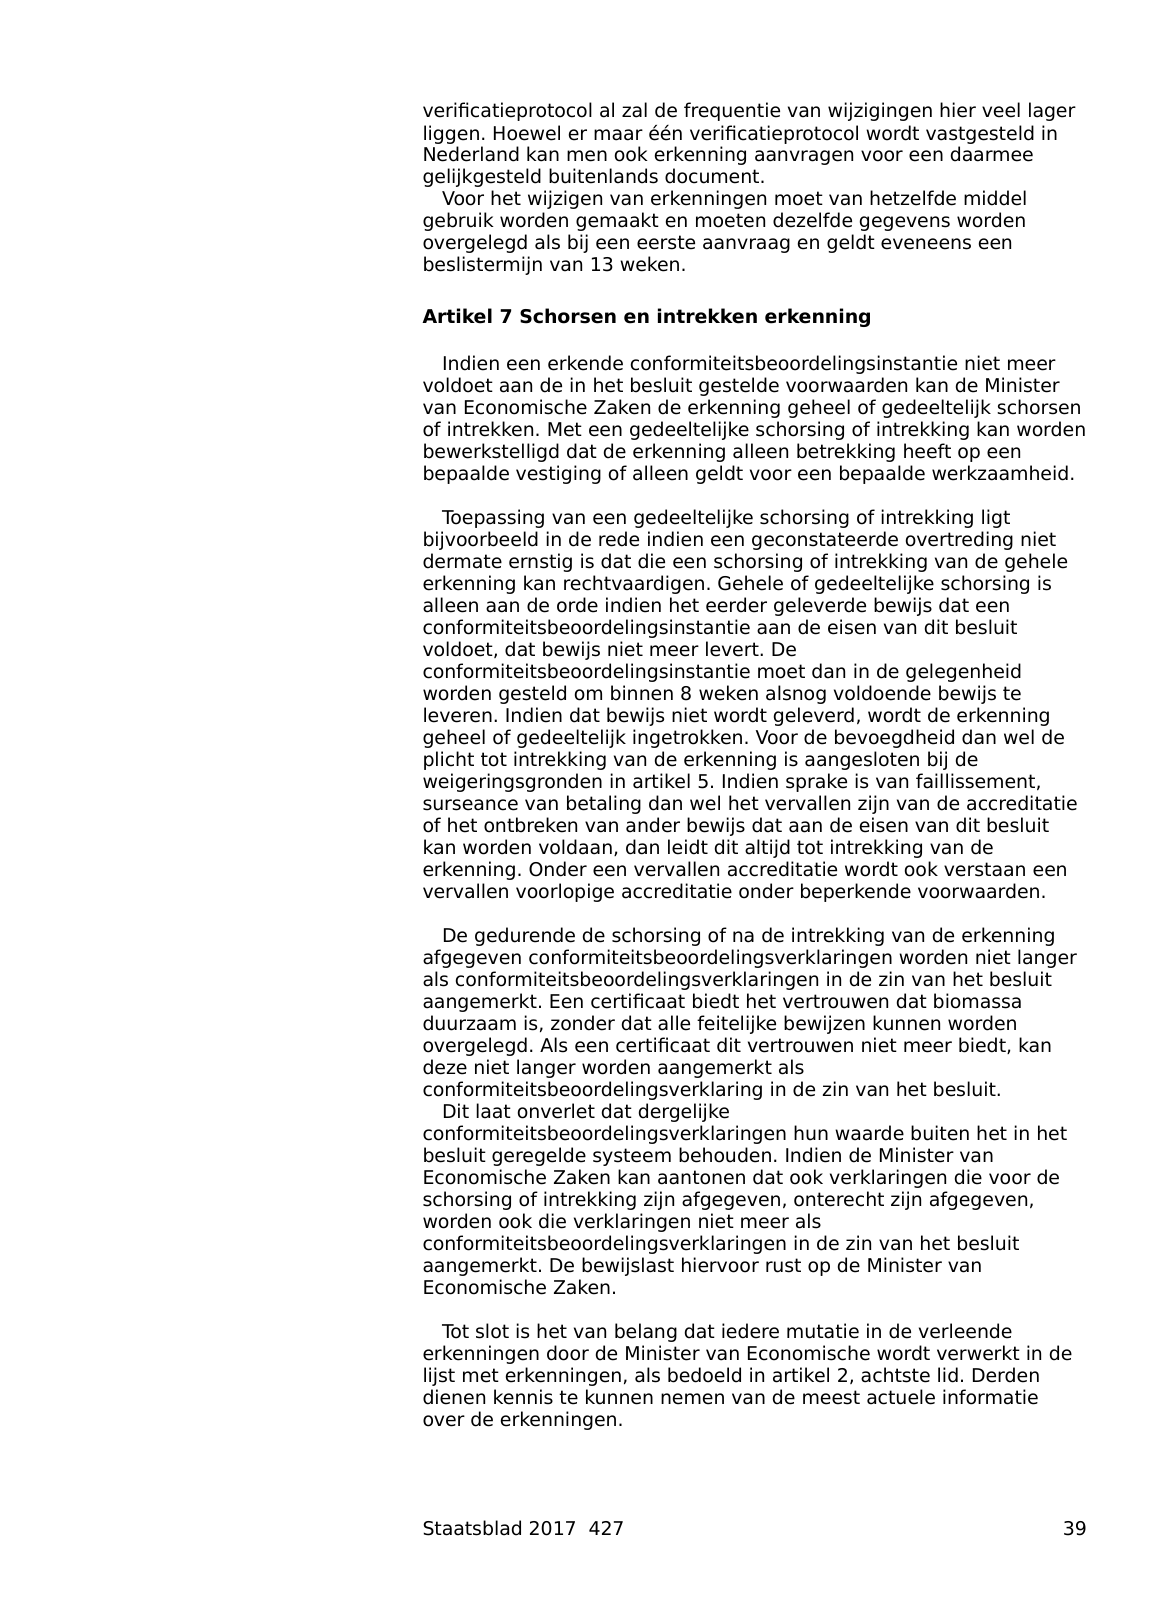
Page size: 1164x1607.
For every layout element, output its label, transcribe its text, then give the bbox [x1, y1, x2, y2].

text verificatieprotocol al zal de frequentie van wijzigingen hier veel lager liggen. Hoewel er maar één verificatieprotocol wordt vastgesteld in Nederland kan men ook erkenning aanvragen voor een daarmee gelijkgesteld buitenlands document. [422, 100, 1087, 188]
subtitle Artikel 7 Schorsen en intrekken erkenning [422, 306, 1087, 328]
text Indien een erkende conformiteitsbeoordelingsinstantie niet meer voldoet aan de in het besluit gestelde voorwaarden kan de Minister van Economische Zaken de erkenning geheel of gedeeltelijk schorsen of intrekken. Met een gedeeltelijke schorsing of intrekking kan worden bewerkstelligd dat de erkenning alleen betrekking heeft op een bepaalde vestiging of alleen geldt voor een bepaalde werkzaamheid. [422, 353, 1087, 485]
text Tot slot is het van belang dat iedere mutatie in de verleende erkenningen door de Minister van Economische wordt verwerkt in de lijst met erkenningen, als bedoeld in artikel 2, achtste lid. Derden dienen kennis te kunnen nemen van de meest actuele informatie over de erkenningen. [422, 1321, 1087, 1431]
text Voor het wijzigen van erkenningen moet van hetzelfde middel gebruik worden gemaakt en moeten dezelfde gegevens worden overgelegd als bij een eerste aanvraag en geldt eveneens een beslistermijn van 13 weken. [422, 188, 1087, 276]
text Dit laat onverlet dat dergelijke conformiteitsbeoordelingsverklaringen hun waarde buiten het in het besluit geregelde systeem behouden. Indien de Minister van Economische Zaken kan aantonen dat ook verklaringen die voor de schorsing of intrekking zijn afgegeven, onterecht zijn afgegeven, worden ook die verklaringen niet meer als conformiteitsbeoordelingsverklaringen in de zin van het besluit aangemerkt. De bewijslast hiervoor rust op de Minister van Economische Zaken. [422, 1101, 1087, 1299]
text Toepassing van een gedeeltelijke schorsing of intrekking ligt bijvoorbeeld in de rede indien een geconstateerde overtreding niet dermate ernstig is dat die een schorsing of intrekking van de gehele erkenning kan rechtvaardigen. Gehele of gedeeltelijke schorsing is alleen aan de orde indien het eerder geleverde bewijs dat een conformiteitsbeoordelingsinstantie aan de eisen van dit besluit voldoet, dat bewijs niet meer levert. De conformiteitsbeoordelingsinstantie moet dan in de gelegenheid worden gesteld om binnen 8 weken alsnog voldoende bewijs te leveren. Indien dat bewijs niet wordt geleverd, wordt de erkenning geheel of gedeeltelijk ingetrokken. Voor de bevoegdheid dan wel de plicht tot intrekking van de erkenning is aangesloten bij de weigeringsgronden in artikel 5. Indien sprake is van faillissement, surseance van betaling dan wel het vervallen zijn van de accreditatie of het ontbreken van ander bewijs dat aan de eisen van dit besluit kan worden voldaan, dan leidt dit altijd tot intrekking van de erkenning. Onder een vervallen accreditatie wordt ook verstaan een vervallen voorlopige accreditatie onder beperkende voorwaarden. [422, 507, 1087, 903]
text De gedurende de schorsing of na de intrekking van de erkenning afgegeven conformiteitsbeoordelingsverklaringen worden niet langer als conformiteitsbeoordelingsverklaringen in de zin van het besluit aangemerkt. Een certificaat biedt het vertrouwen dat biomassa duurzaam is, zonder dat alle feitelijke bewijzen kunnen worden overgelegd. Als een certificaat dit vertrouwen niet meer biedt, kan deze niet langer worden aangemerkt als conformiteitsbeoordelingsverklaring in de zin van het besluit. [422, 925, 1087, 1101]
